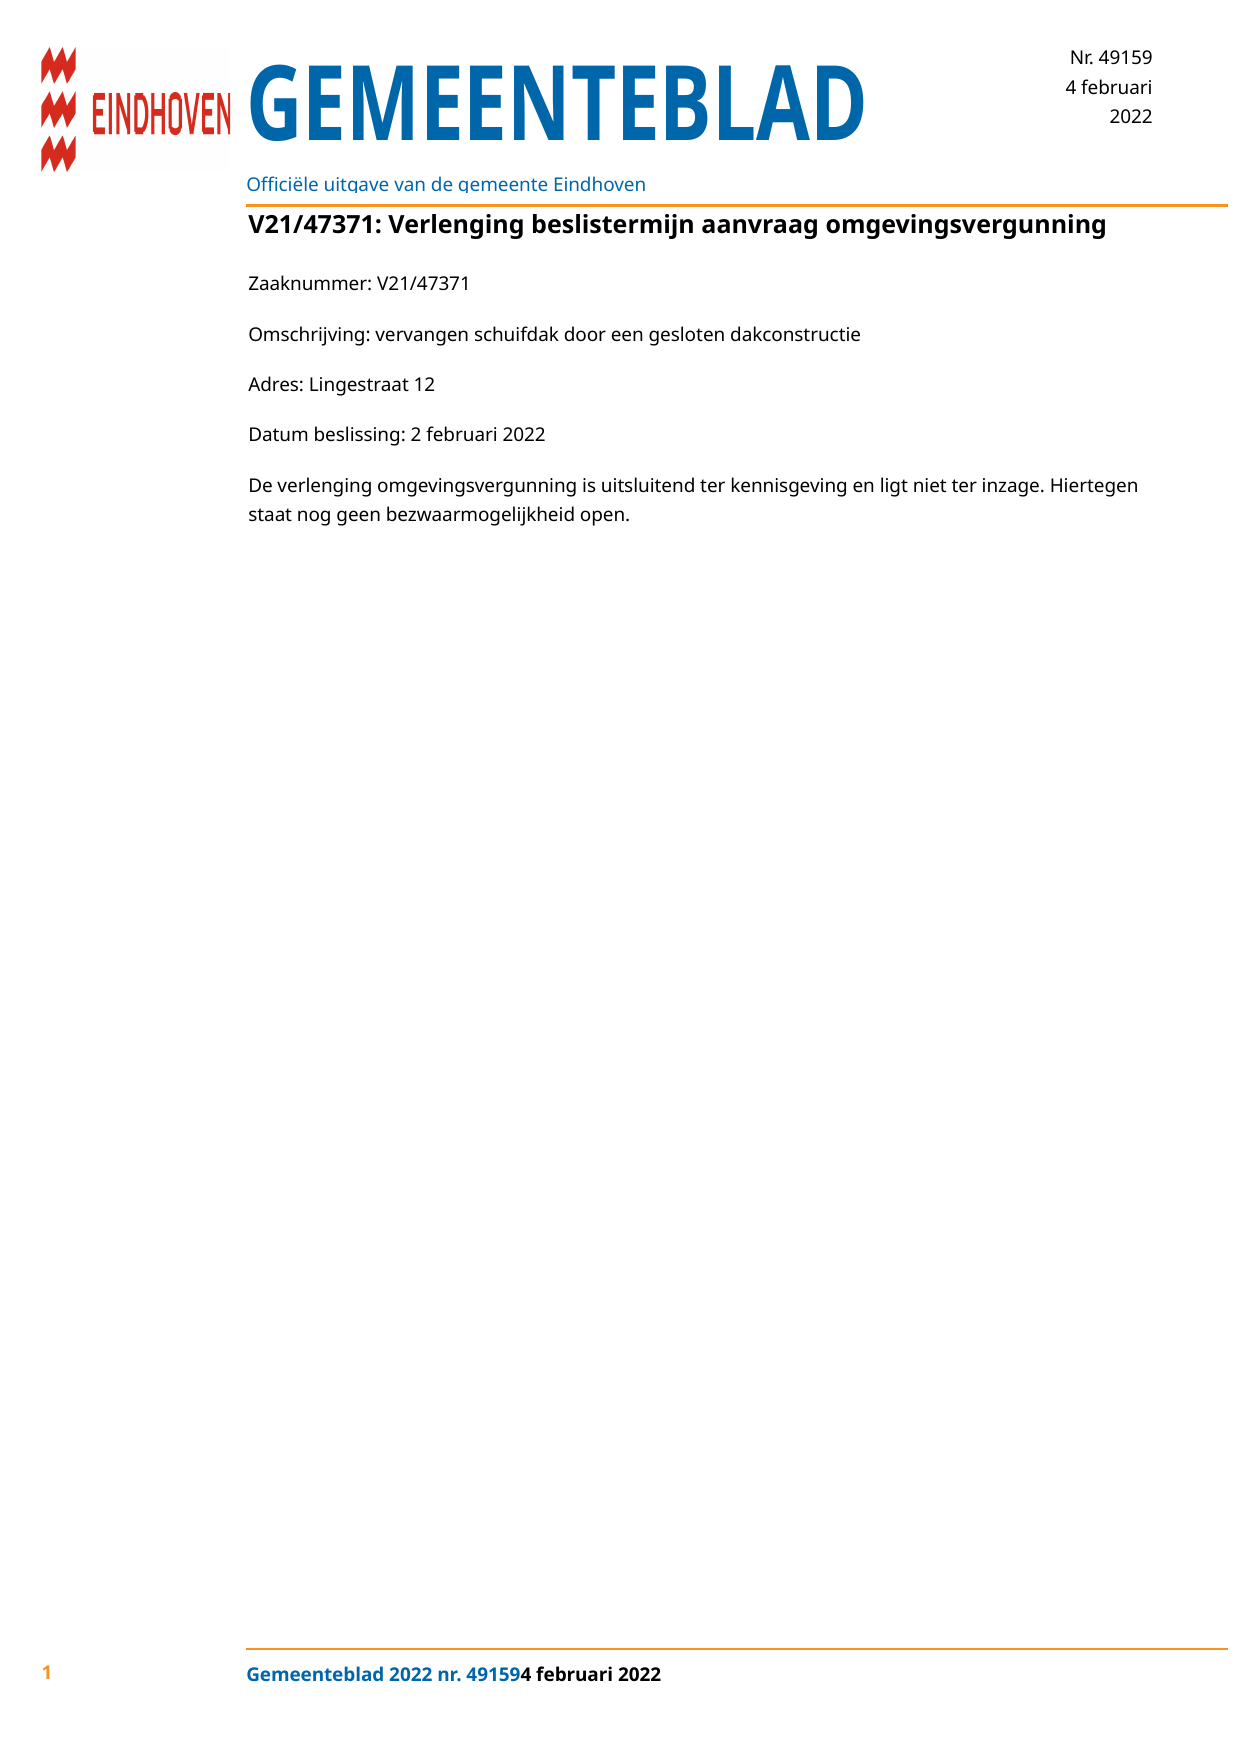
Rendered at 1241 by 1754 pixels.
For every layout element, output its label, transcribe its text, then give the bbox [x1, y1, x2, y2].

text Datum beslissing: 2 februari 2022 [248, 422, 1152, 447]
text Adres: Lingestraat 12 [248, 371, 1152, 397]
text Zaaknummer: V21/47371 [248, 270, 1152, 296]
text De verlenging omgevingsvergunning is uitsluitend ter kennisgeving en ligt niet ter inzage. Hiertegen staat nog geen bezwaarmogelijkheid open. [248, 472, 1152, 527]
text Omschrijving: vervangen schuifdak door een gesloten dakconstructie [248, 321, 1152, 346]
text V21/47371: Verlenging beslistermijn aanvraag omgevingsvergunning [248, 207, 1152, 241]
picture [41, 47, 231, 172]
